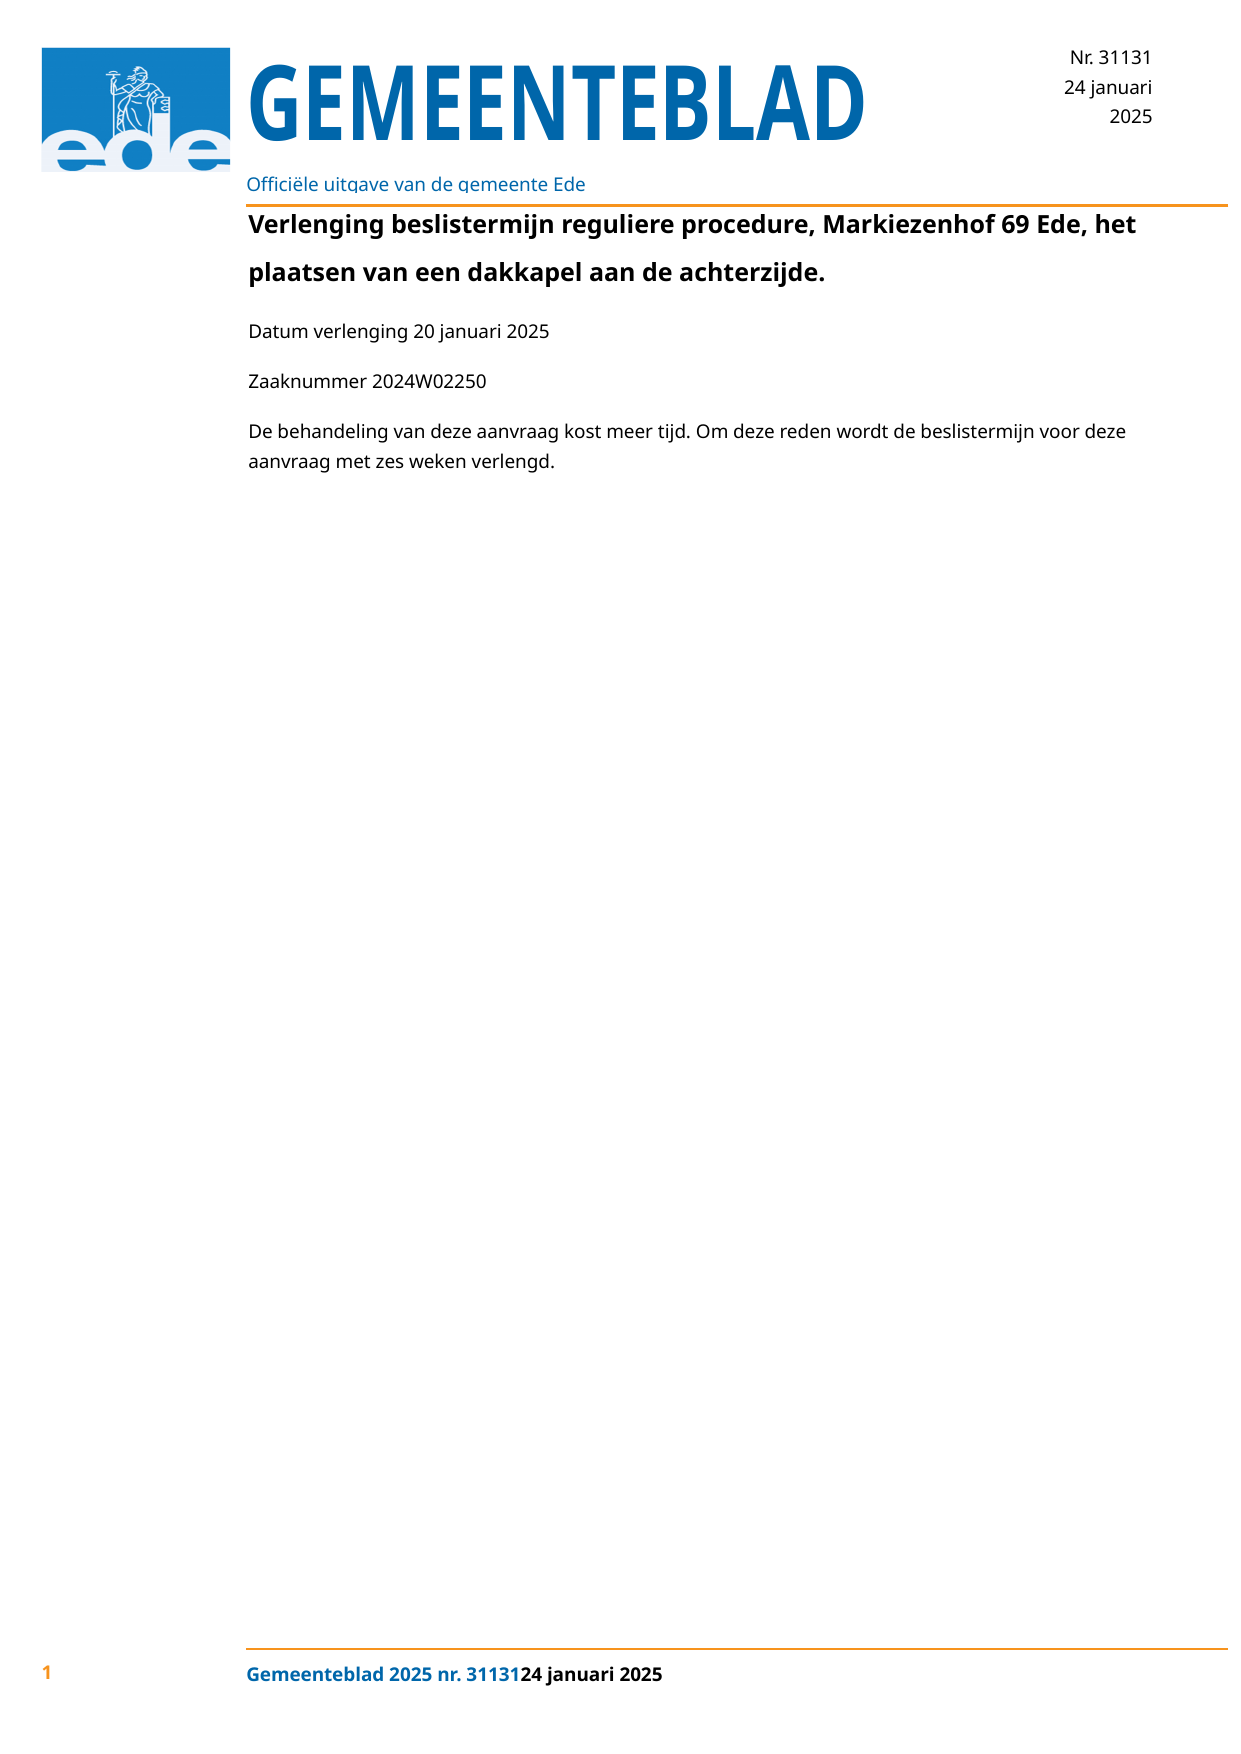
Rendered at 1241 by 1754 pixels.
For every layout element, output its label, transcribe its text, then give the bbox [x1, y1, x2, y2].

text De behandeling van deze aanvraag kost meer tijd. Om deze reden wordt de beslistermijn voor deze aanvraag met zes weken verlengd. [248, 419, 1152, 474]
picture [41, 47, 231, 172]
text Verlenging beslistermijn reguliere procedure, Markiezenhof 69 Ede, het plaatsen van een dakkapel aan de achterzijde. [248, 207, 1152, 288]
text Datum verlenging 20 januari 2025 [248, 318, 1152, 344]
text Zaaknummer 2024W02250 [248, 368, 1152, 394]
